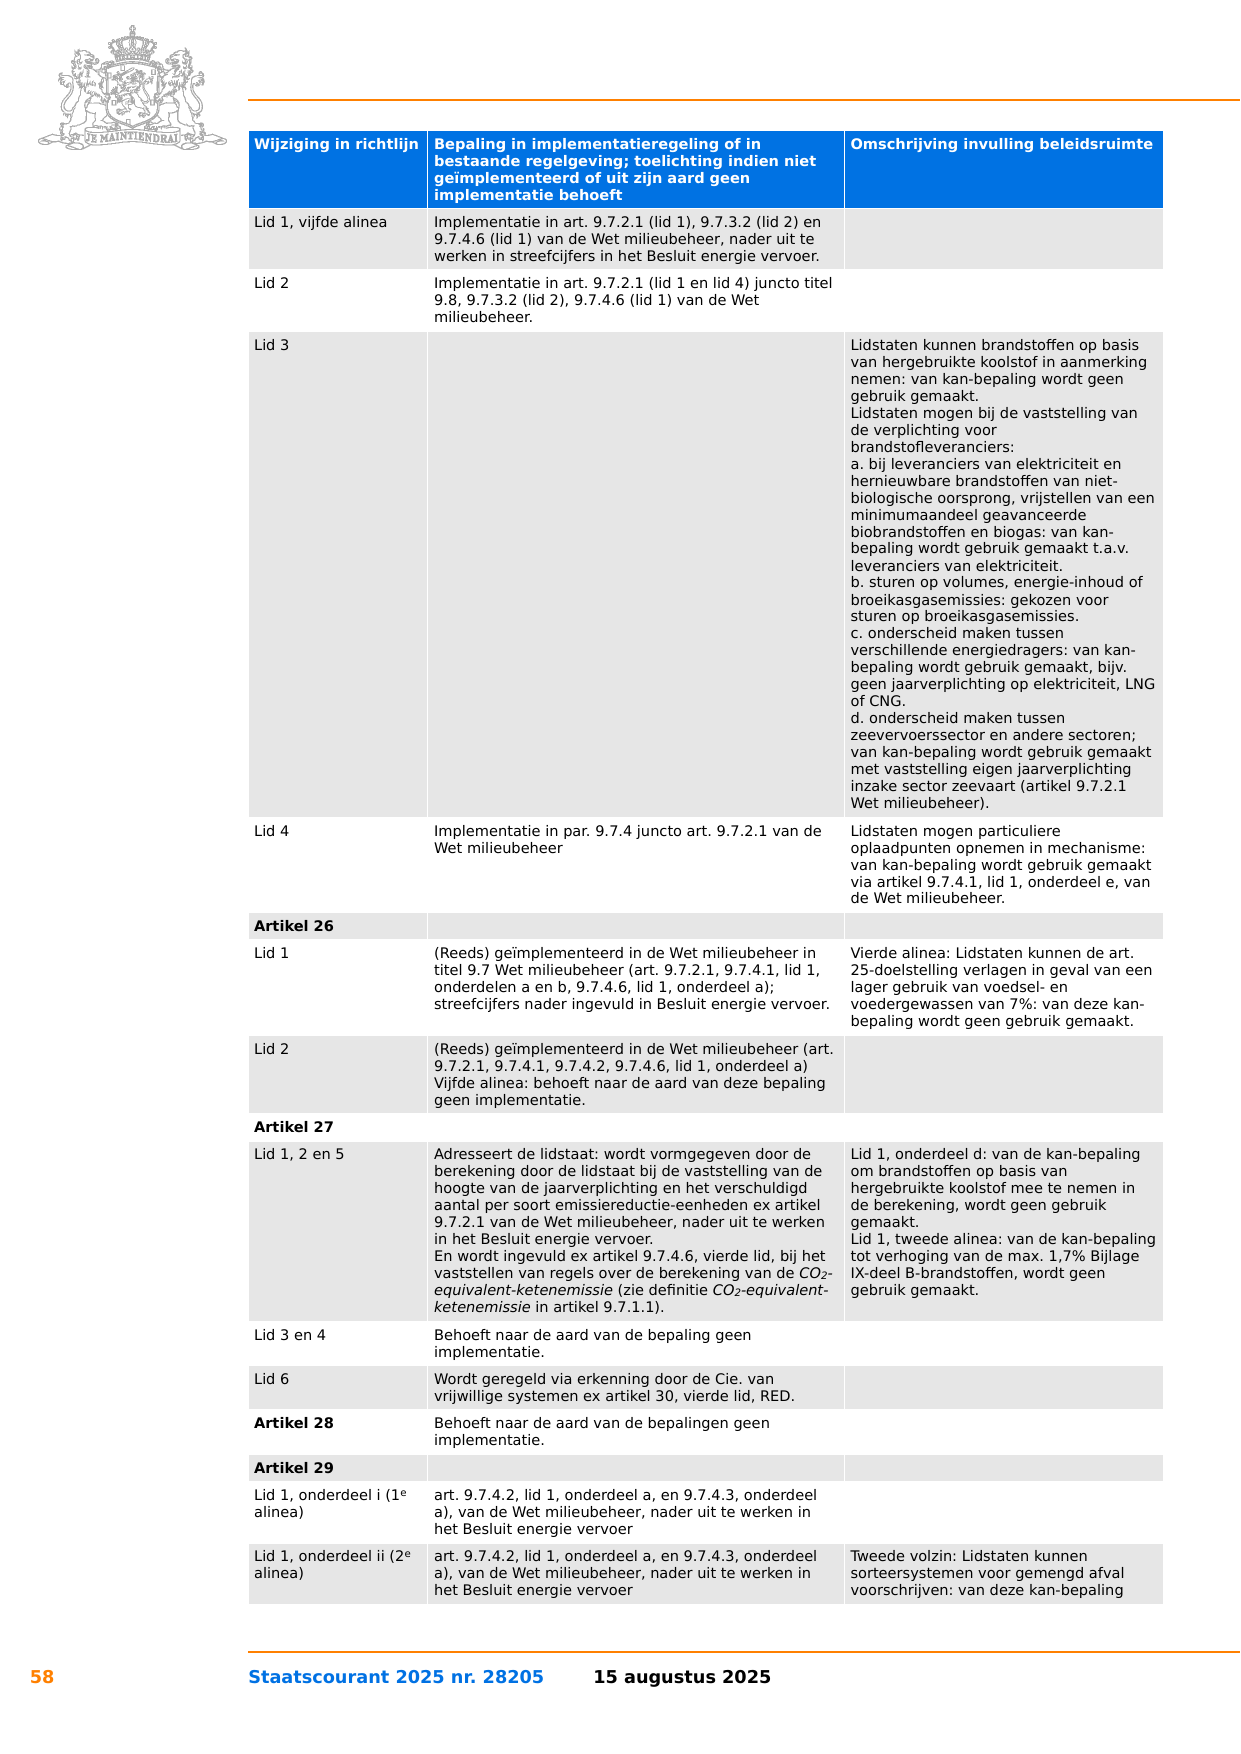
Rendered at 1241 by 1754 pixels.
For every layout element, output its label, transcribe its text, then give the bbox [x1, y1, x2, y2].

table_cell Lid 1, onderdeel ii (2e alinea) [249, 1544, 427, 1604]
table_cell [845, 271, 1163, 331]
table_cell Lidstaten mogen particuliere oplaadpunten opnemen in mechanisme: van kan-bepaling wordt gebruik gemaakt via artikel 9.7.4.1, lid 1, onderdeel e, van de Wet milieubeheer. [845, 818, 1163, 912]
table_header Bepaling in implementatieregeling of in bestaande regelgeving; toelichting indien niet geïmplementeerd of uit zijn aard geen implementatie behoeft [428, 131, 844, 208]
table_cell Artikel 29 [249, 1455, 427, 1481]
table_cell Implementatie in par. 9.7.4 juncto art. 9.7.2.1 van de Wet milieubeheer [428, 818, 844, 912]
table_cell Artikel 26 [249, 913, 427, 939]
table_cell art. 9.7.4.2, lid 1, onderdeel a, en 9.7.4.3, onderdeel a), van de Wet milieubeheer, nader uit te werken in het Besluit energie vervoer [428, 1544, 844, 1604]
table_cell (Reeds) geïmplementeerd in de Wet milieubeheer (art. 9.7.2.1, 9.7.4.1, 9.7.4.2, 9.7.4.6, lid 1, onderdeel a) Vijfde alinea: behoeft naar de aard van deze bepaling geen implementatie. [428, 1036, 844, 1113]
table_cell (Reeds) geïmplementeerd in de Wet milieubeheer in titel 9.7 Wet milieubeheer (art. 9.7.2.1, 9.7.4.1, lid 1, onderdelen a en b, 9.7.4.6, lid 1, onderdeel a); streefcijfers nader ingevuld in Besluit energie vervoer. [428, 941, 844, 1035]
table_cell Implementatie in art. 9.7.2.1 (lid 1 en lid 4) juncto titel 9.8, 9.7.3.2 (lid 2), 9.7.4.6 (lid 1) van de Wet milieubeheer. [428, 271, 844, 331]
table_cell [845, 1036, 1163, 1113]
table_cell [845, 1322, 1163, 1365]
table_cell art. 9.7.4.2, lid 1, onderdeel a, en 9.7.4.3, onderdeel a), van de Wet milieubeheer, nader uit te werken in het Besluit energie vervoer [428, 1482, 844, 1543]
table_cell Lid 2 [249, 271, 427, 331]
table_cell [845, 1411, 1163, 1454]
table_cell [428, 332, 844, 817]
table_cell Lid 1, 2 en 5 [249, 1142, 427, 1321]
table_cell Artikel 27 [249, 1114, 427, 1141]
table_cell Lid 3 en 4 [249, 1322, 427, 1365]
table_cell [428, 1455, 844, 1481]
table_cell [845, 1482, 1163, 1543]
table_cell Artikel 28 [249, 1411, 427, 1454]
table_cell Wordt geregeld via erkenning door de Cie. van vrijwillige systemen ex artikel 30, vierde lid, RED. [428, 1366, 844, 1409]
table_cell Lid 1, onderdeel i (1e alinea) [249, 1482, 427, 1543]
table_cell Lidstaten kunnen brandstoffen op basis van hergebruikte koolstof in aanmerking nemen: van kan-bepaling wordt geen gebruik gemaakt. Lidstaten mogen bij de vaststelling van de verplichting voor brandstofleveranciers: a. bij leveranciers van elektriciteit en hernieuwbare brandstoffen van niet-biologische oorsprong, vrijstellen van een minimumaandeel geavanceerde biobrandstoffen en biogas: van kan-bepaling wordt gebruik gemaakt t.a.v. leveranciers van elektriciteit. b. sturen op volumes, energie-inhoud of broeikasgasemissies: gekozen voor sturen op broeikasgasemissies. c. onderscheid maken tussen verschillende energiedragers: van kan-bepaling wordt gebruik gemaakt, bijv. geen jaarverplichting op elektriciteit, LNG of CNG. d. onderscheid maken tussen zeevervoerssector en andere sectoren; van kan-bepaling wordt gebruik gemaakt met vaststelling eigen jaarverplichting inzake sector zeevaart (artikel 9.7.2.1 Wet milieubeheer). [845, 332, 1163, 817]
table_cell Lid 4 [249, 818, 427, 912]
table_header Omschrijving invulling beleidsruimte [845, 131, 1163, 208]
table_cell Lid 2 [249, 1036, 427, 1113]
table_cell [845, 913, 1163, 939]
table_cell Tweede volzin: Lidstaten kunnen sorteersystemen voor gemengd afval voorschrijven: van deze kan-bepaling [845, 1544, 1163, 1604]
table_header Wijziging in richtlijn [249, 131, 427, 208]
table_cell Lid 1 [249, 941, 427, 1035]
table_cell Lid 6 [249, 1366, 427, 1409]
table_cell Behoeft naar de aard van de bepaling geen implementatie. [428, 1322, 844, 1365]
table_cell Lid 1, onderdeel d: van de kan-bepaling om brandstoffen op basis van hergebruikte koolstof mee te nemen in de berekening, wordt geen gebruik gemaakt. Lid 1, tweede alinea: van de kan-bepaling tot verhoging van de max. 1,7% Bijlage IX-deel B-brandstoffen, wordt geen gebruik gemaakt. [845, 1142, 1163, 1321]
table_cell [845, 1366, 1163, 1409]
table_cell [845, 1114, 1163, 1141]
table_cell [428, 1114, 844, 1141]
picture [38, 25, 227, 150]
table_cell [845, 209, 1163, 269]
table_cell Lid 3 [249, 332, 427, 817]
table_cell [845, 1455, 1163, 1481]
table_cell Adresseert de lidstaat: wordt vormgegeven door de berekening door de lidstaat bij de vaststelling van de hoogte van de jaarverplichting en het verschuldigd aantal per soort emissiereductie-eenheden ex artikel 9.7.2.1 van de Wet milieubeheer, nader uit te werken in het Besluit energie vervoer. En wordt ingevuld ex artikel 9.7.4.6, vierde lid, bij het vaststellen van regels over de berekening van de CO2-equivalent-ketenemissie (zie definitie CO2-equivalent-ketenemissie in artikel 9.7.1.1). [428, 1142, 844, 1321]
table_cell Behoeft naar de aard van de bepalingen geen implementatie. [428, 1411, 844, 1454]
table_cell Lid 1, vijfde alinea [249, 209, 427, 269]
table_cell Implementatie in art. 9.7.2.1 (lid 1), 9.7.3.2 (lid 2) en 9.7.4.6 (lid 1) van de Wet milieubeheer, nader uit te werken in streefcijfers in het Besluit energie vervoer. [428, 209, 844, 269]
table_cell Vierde alinea: Lidstaten kunnen de art. 25-doelstelling verlagen in geval van een lager gebruik van voedsel- en voedergewassen van 7%: van deze kan-bepaling wordt geen gebruik gemaakt. [845, 941, 1163, 1035]
table_cell [428, 913, 844, 939]
